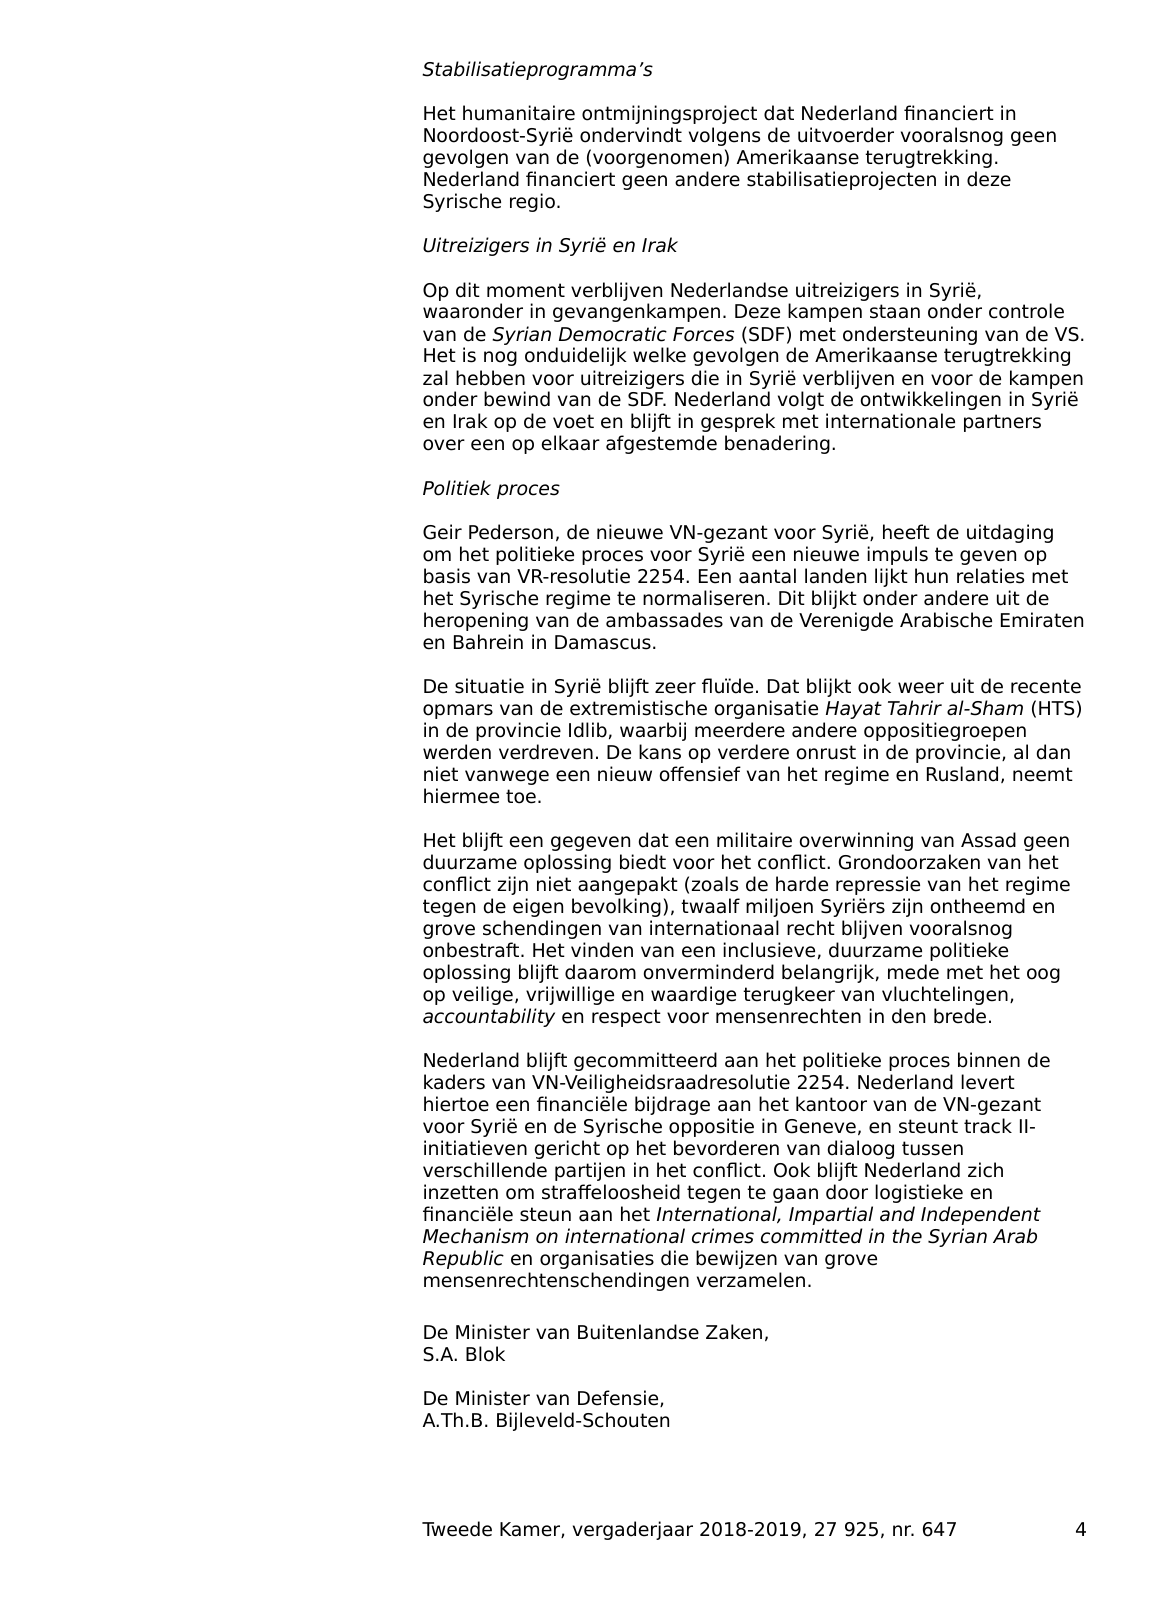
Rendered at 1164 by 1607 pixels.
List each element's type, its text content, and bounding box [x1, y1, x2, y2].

subtitle Stabilisatieprogramma’s [422, 59, 1087, 81]
text Het humanitaire ontmijningsproject dat Nederland financiert in Noordoost-Syrië ondervindt volgens de uitvoerder vooralsnog geen gevolgen van de (voorgenomen) Amerikaanse terugtrekking. Nederland financiert geen andere stabilisatieprojecten in deze Syrische regio. [422, 103, 1087, 213]
subtitle Uitreizigers in Syrië en Irak [422, 235, 1087, 257]
text Op dit moment verblijven Nederlandse uitreizigers in Syrië, waaronder in gevangenkampen. Deze kampen staan onder controle van de Syrian Democratic Forces (SDF) met ondersteuning van de VS. Het is nog onduidelijk welke gevolgen de Amerikaanse terugtrekking zal hebben voor uitreizigers die in Syrië verblijven en voor de kampen onder bewind van de SDF. Nederland volgt de ontwikkelingen in Syrië en Irak op de voet en blijft in gesprek met internationale partners over een op elkaar afgestemde benadering. [422, 279, 1087, 455]
text De Minister van Defensie, A.Th.B. Bijleveld-Schouten [422, 1388, 1087, 1432]
text Geir Pederson, de nieuwe VN-gezant voor Syrië, heeft de uitdaging om het politieke proces voor Syrië een nieuwe impuls te geven op basis van VR-resolutie 2254. Een aantal landen lijkt hun relaties met het Syrische regime te normaliseren. Dit blijkt onder andere uit de heropening van de ambassades van de Verenigde Arabische Emiraten en Bahrein in Damascus. [422, 522, 1087, 653]
subtitle Politiek proces [422, 477, 1087, 499]
text Nederland blijft gecommitteerd aan het politieke proces binnen de kaders van VN-Veiligheidsraadresolutie 2254. Nederland levert hiertoe een financiële bijdrage aan het kantoor van de VN-gezant voor Syrië en de Syrische oppositie in Geneve, en steunt track II-initiatieven gericht op het bevorderen van dialoog tussen verschillende partijen in het conflict. Ook blijft Nederland zich inzetten om straffeloosheid tegen te gaan door logistieke en financiële steun aan het International, Impartial and Independent Mechanism on international crimes committed in the Syrian Arab Republic en organisaties die bewijzen van grove mensenrechtenschendingen verzamelen. [422, 1050, 1087, 1292]
text Het blijft een gegeven dat een militaire overwinning van Assad geen duurzame oplossing biedt voor het conflict. Grondoorzaken van het conflict zijn niet aangepakt (zoals de harde repressie van het regime tegen de eigen bevolking), twaalf miljoen Syriërs zijn ontheemd en grove schendingen van internationaal recht blijven vooralsnog onbestraft. Het vinden van een inclusieve, duurzame politieke oplossing blijft daarom onverminderd belangrijk, mede met het oog op veilige, vrijwillige en waardige terugkeer van vluchtelingen, accountability en respect voor mensenrechten in den brede. [422, 830, 1087, 1028]
text De Minister van Buitenlandse Zaken, S.A. Blok [422, 1322, 1087, 1366]
text De situatie in Syrië blijft zeer fluïde. Dat blijkt ook weer uit de recente opmars van de extremistische organisatie Hayat Tahrir al-Sham (HTS) in de provincie Idlib, waarbij meerdere andere oppositiegroepen werden verdreven. De kans op verdere onrust in de provincie, al dan niet vanwege een nieuw offensief van het regime en Rusland, neemt hiermee toe. [422, 676, 1087, 808]
